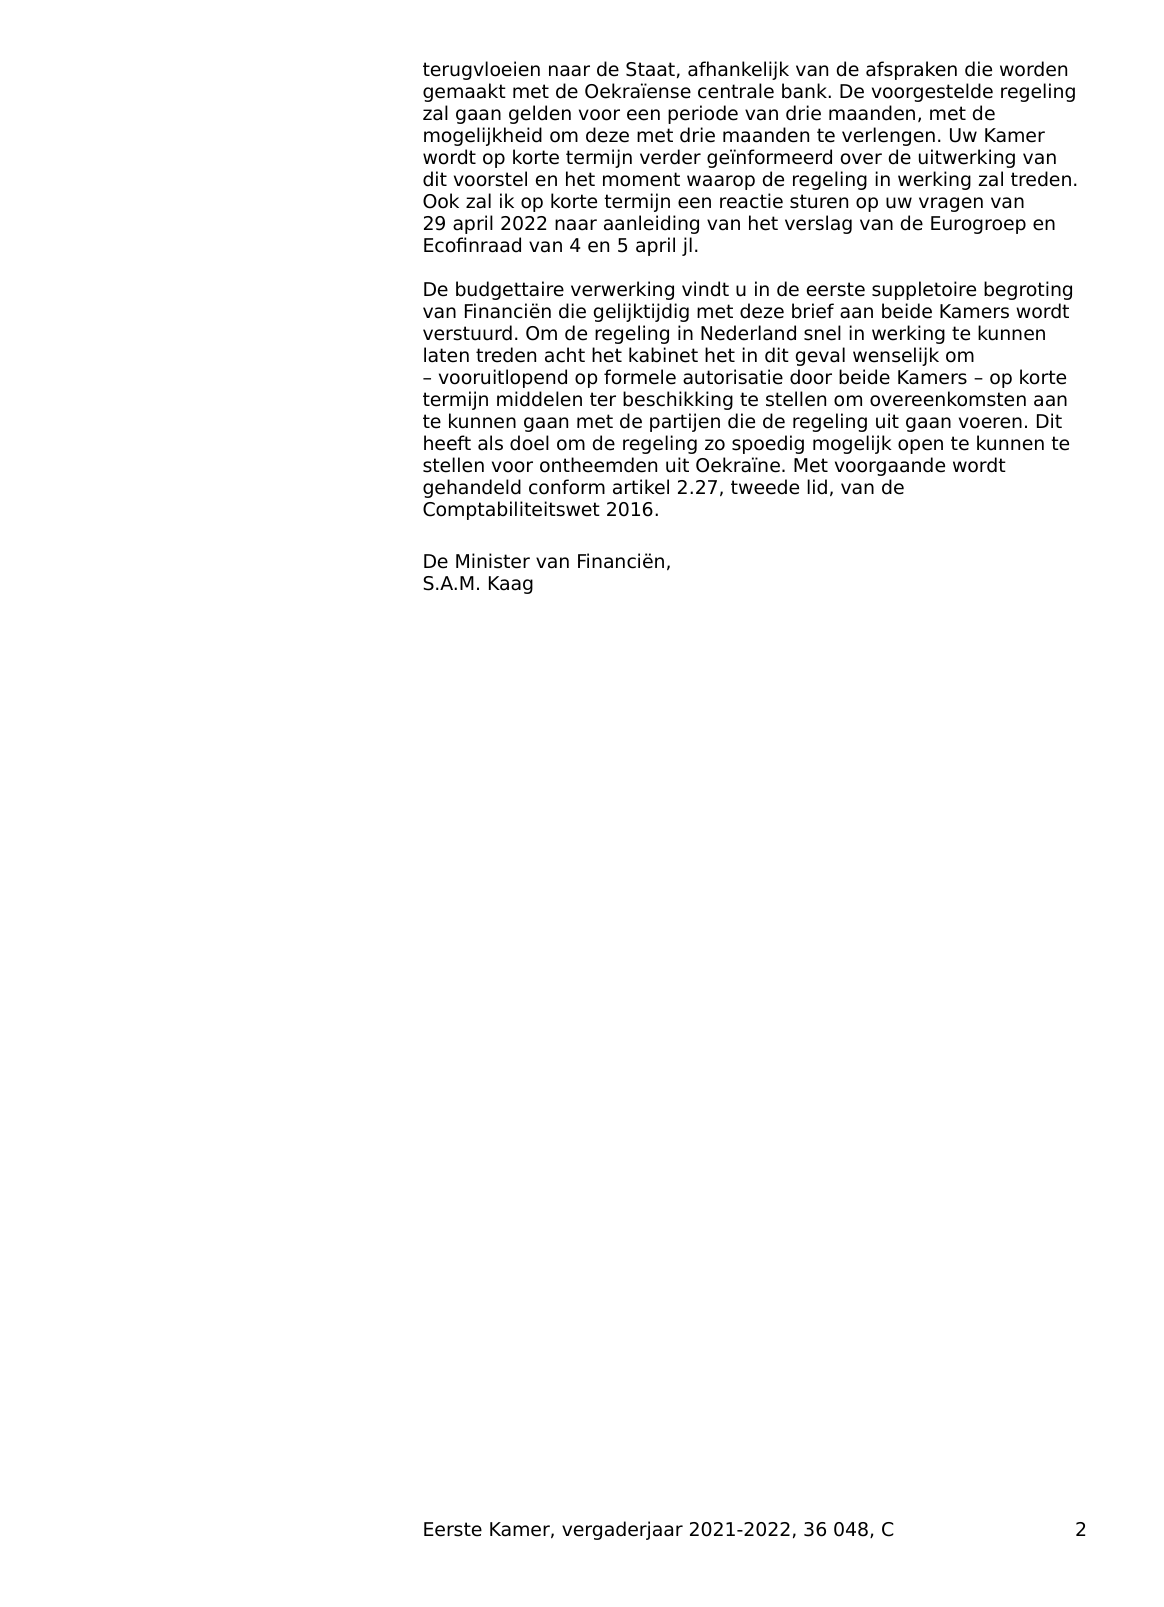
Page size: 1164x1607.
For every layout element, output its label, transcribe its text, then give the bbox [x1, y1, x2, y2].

text De budgettaire verwerking vindt u in de eerste suppletoire begroting van Financiën die gelijktijdig met deze brief aan beide Kamers wordt verstuurd. Om de regeling in Nederland snel in werking te kunnen laten treden acht het kabinet het in dit geval wenselijk om – vooruitlopend op formele autorisatie door beide Kamers – op korte termijn middelen ter beschikking te stellen om overeenkomsten aan te kunnen gaan met de partijen die de regeling uit gaan voeren. Dit heeft als doel om de regeling zo spoedig mogelijk open te kunnen te stellen voor ontheemden uit Oekraïne. Met voorgaande wordt gehandeld conform artikel 2.27, tweede lid, van de Comptabiliteitswet 2016. [422, 279, 1087, 521]
text De Minister van Financiën, S.A.M. Kaag [422, 551, 1087, 595]
text terugvloeien naar de Staat, afhankelijk van de afspraken die worden gemaakt met de Oekraïense centrale bank. De voorgestelde regeling zal gaan gelden voor een periode van drie maanden, met de mogelijkheid om deze met drie maanden te verlengen. Uw Kamer wordt op korte termijn verder geïnformeerd over de uitwerking van dit voorstel en het moment waarop de regeling in werking zal treden. Ook zal ik op korte termijn een reactie sturen op uw vragen van 29 april 2022 naar aanleiding van het verslag van de Eurogroep en Ecofinraad van 4 en 5 april jl. [422, 59, 1087, 257]
